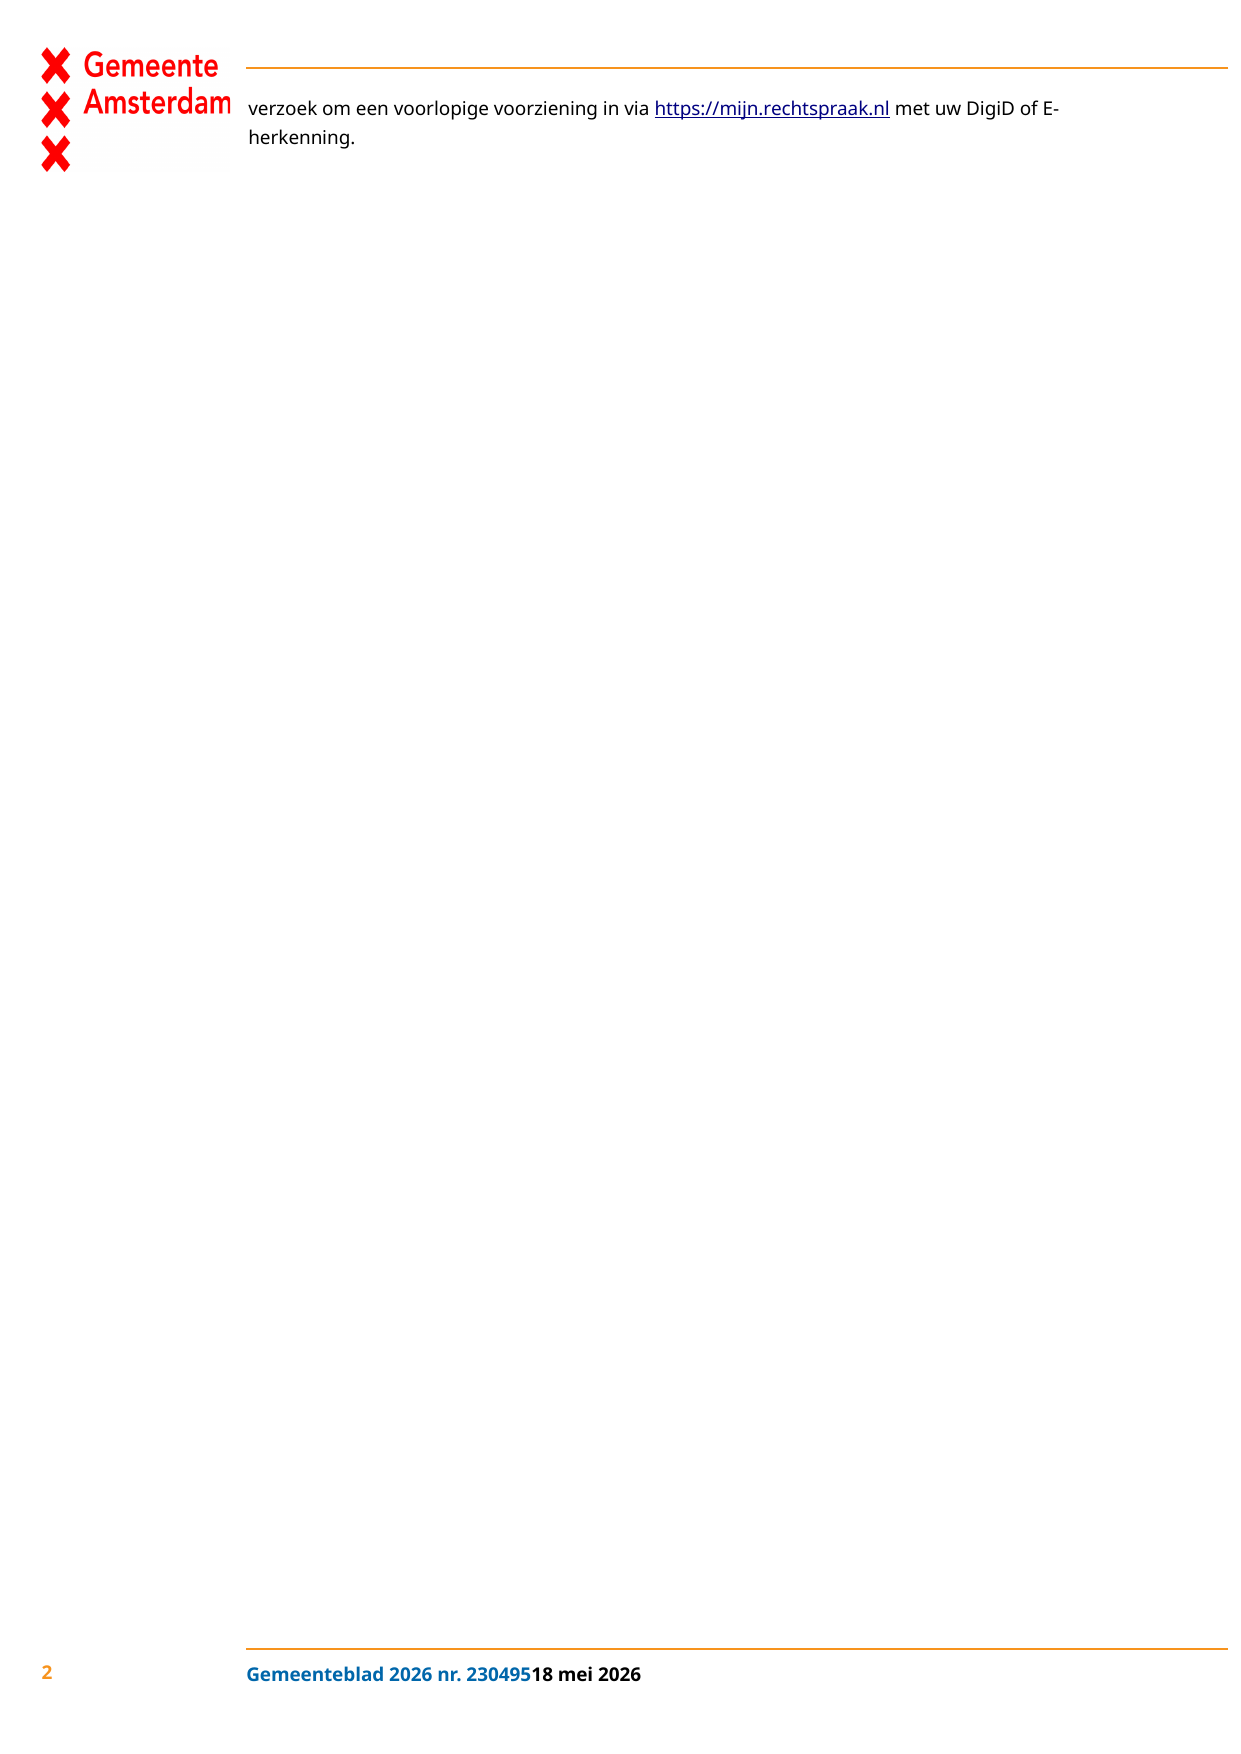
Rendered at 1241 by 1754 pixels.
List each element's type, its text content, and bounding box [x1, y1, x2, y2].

picture [41, 47, 231, 172]
text verzoek om een voorlopige voorziening in via https://mijn.rechtspraak.nl met uw DigiD of E-herkenning. [248, 95, 1152, 150]
